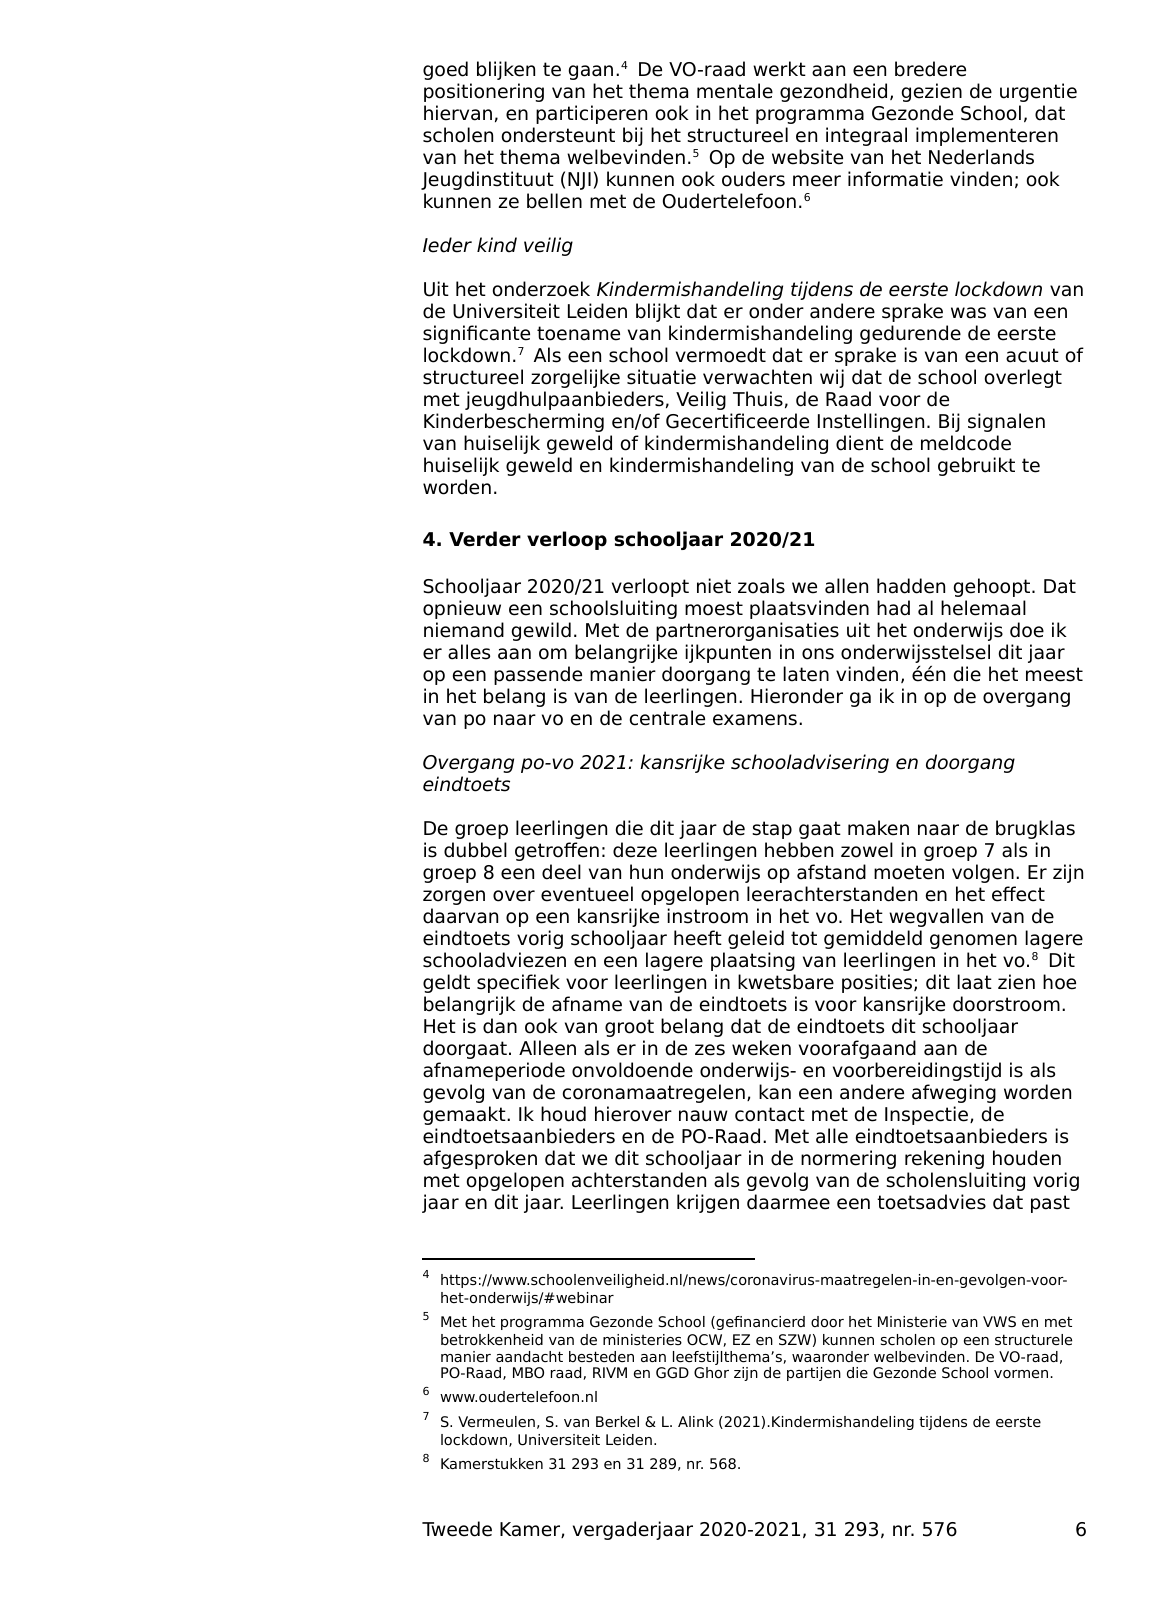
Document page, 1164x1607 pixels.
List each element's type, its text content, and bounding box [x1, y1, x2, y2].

text goed blijken te gaan. De VO-raad werkt aan een bredere positionering van het thema mentale gezondheid, gezien de urgentie hiervan, en participeren ook in het programma Gezonde School, dat scholen ondersteunt bij het structureel en integraal implementeren van het thema welbevinden. Op de website van het Nederlands Jeugdinstituut (NJI) kunnen ook ouders meer informatie vinden; ook kunnen ze bellen met de Oudertelefoon. [422, 59, 1087, 213]
text www.oudertelefoon.nl [422, 1385, 1087, 1407]
text Uit het onderzoek Kindermishandeling tijdens de eerste lockdown van de Universiteit Leiden blijkt dat er onder andere sprake was van een significante toename van kindermishandeling gedurende de eerste lockdown. Als een school vermoedt dat er sprake is van een acuut of structureel zorgelijke situatie verwachten wij dat de school overlegt met jeugdhulpaanbieders, Veilig Thuis, de Raad voor de Kinderbescherming en/of Gecertificeerde Instellingen. Bij signalen van huiselijk geweld of kindermishandeling dient de meldcode huiselijk geweld en kindermishandeling van de school gebruikt te worden. [422, 279, 1087, 499]
subtitle Overgang po-vo 2021: kansrijke schooladvisering en doorgang eindtoets [422, 752, 1087, 796]
subtitle 4. Verder verloop schooljaar 2020/21 [422, 529, 1087, 551]
text Met het programma Gezonde School (gefinancierd door het Ministerie van VWS en met betrokkenheid van de ministeries OCW, EZ en SZW) kunnen scholen op een structurele manier aandacht besteden aan leefstijlthema’s, waaronder welbevinden. De VO-raad, PO-Raad, MBO raad, RIVM en GGD Ghor zijn de partijen die Gezonde School vormen. [422, 1310, 1087, 1382]
text Schooljaar 2020/21 verloopt niet zoals we allen hadden gehoopt. Dat opnieuw een schoolsluiting moest plaatsvinden had al helemaal niemand gewild. Met de partnerorganisaties uit het onderwijs doe ik er alles aan om belangrijke ijkpunten in ons onderwijsstelsel dit jaar op een passende manier doorgang te laten vinden, één die het meest in het belang is van de leerlingen. Hieronder ga ik in op de overgang van po naar vo en de centrale examens. [422, 576, 1087, 730]
text Kamerstukken 31 293 en 31 289, nr. 568. [422, 1452, 1087, 1474]
text https://www.schoolenveiligheid.nl/news/coronavirus-maatregelen-in-en-gevolgen-voor-het-onderwijs/#webinar [422, 1268, 1087, 1307]
text S. Vermeulen, S. van Berkel & L. Alink (2021).Kindermishandeling tijdens de eerste lockdown, Universiteit Leiden. [422, 1410, 1087, 1449]
subtitle Ieder kind veilig [422, 235, 1087, 257]
text De groep leerlingen die dit jaar de stap gaat maken naar de brugklas is dubbel getroffen: deze leerlingen hebben zowel in groep 7 als in groep 8 een deel van hun onderwijs op afstand moeten volgen. Er zijn zorgen over eventueel opgelopen leerachterstanden en het effect daarvan op een kansrijke instroom in het vo. Het wegvallen van de eindtoets vorig schooljaar heeft geleid tot gemiddeld genomen lagere schooladviezen en een lagere plaatsing van leerlingen in het vo. Dit geldt specifiek voor leerlingen in kwetsbare posities; dit laat zien hoe belangrijk de afname van de eindtoets is voor kansrijke doorstroom. Het is dan ook van groot belang dat de eindtoets dit schooljaar doorgaat. Alleen als er in de zes weken voorafgaand aan de afnameperiode onvoldoende onderwijs- en voorbereidingstijd is als gevolg van de coronamaatregelen, kan een andere afweging worden gemaakt. Ik houd hierover nauw contact met de Inspectie, de eindtoetsaanbieders en de PO-Raad. Met alle eindtoetsaanbieders is afgesproken dat we dit schooljaar in de normering rekening houden met opgelopen achterstanden als gevolg van de scholensluiting vorig jaar en dit jaar. Leerlingen krijgen daarmee een toetsadvies dat past [422, 818, 1087, 1214]
